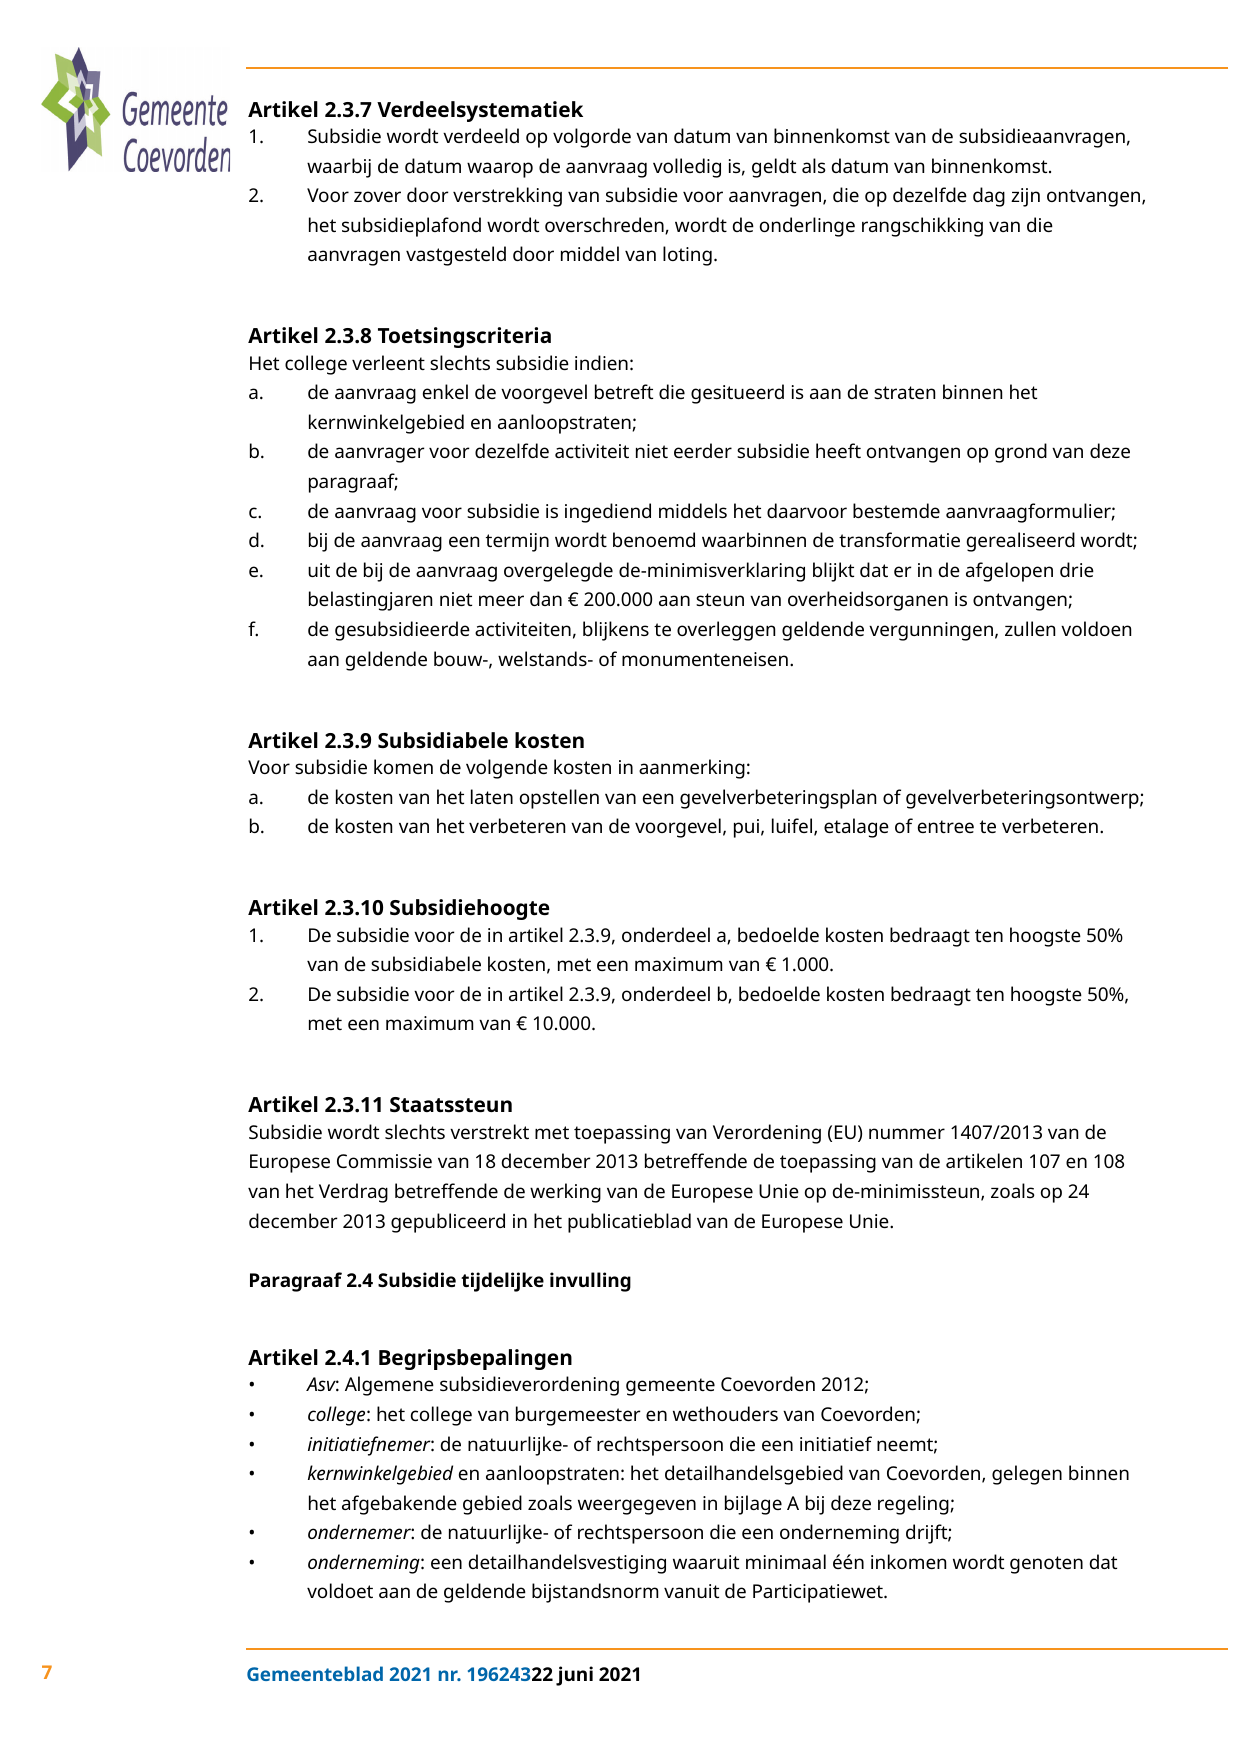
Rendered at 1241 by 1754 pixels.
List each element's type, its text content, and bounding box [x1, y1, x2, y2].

list uit de bij de aanvraag overgelegde de-minimisverklaring blijkt dat er in de afgelopen drie belastingjaren niet meer dan € 200.000 aan steun van overheidsorganen is ontvangen; [248, 557, 1152, 612]
list de aanvrager voor dezelfde activiteit niet eerder subsidie heeft ontvangen op grond van deze paragraaf; [248, 439, 1152, 494]
text Artikel 2.3.11 Staatssteun [248, 1091, 1152, 1119]
list De subsidie voor de in artikel 2.3.9, onderdeel b, bedoelde kosten bedraagt ten hoogste 50%, met een maximum van € 10.000. [248, 981, 1152, 1036]
list Subsidie wordt verdeeld op volgorde van datum van binnenkomst van de subsidieaanvragen, waarbij de datum waarop de aanvraag volledig is, geldt als datum van binnenkomst. [248, 123, 1152, 178]
text Artikel 2.3.7 Verdeelsystematiek [248, 95, 1152, 123]
list Asv: Algemene subsidieverordening gemeente Coevorden 2012; [248, 1372, 1152, 1397]
list onderneming: een detailhandelsvestiging waaruit minimaal één inkomen wordt genoten dat voldoet aan de geldende bijstandsnorm vanuit de Participatiewet. [248, 1549, 1152, 1604]
text Artikel 2.4.1 Begripsbepalingen [248, 1343, 1152, 1372]
list de kosten van het verbeteren van de voorgevel, pui, luifel, etalage of entree te verbeteren. [248, 813, 1152, 839]
text Paragraaf 2.4 Subsidie tijdelijke invulling [248, 1267, 1152, 1293]
list kernwinkelgebied en aanloopstraten: het detailhandelsgebied van Coevorden, gelegen binnen het afgebakende gebied zoals weergegeven in bijlage A bij deze regeling; [248, 1460, 1152, 1516]
list de gesubsidieerde activiteiten, blijkens te overleggen geldende vergunningen, zullen voldoen aan geldende bouw-, welstands- of monumenteneisen. [248, 616, 1152, 672]
list de aanvraag enkel de voorgevel betreft die gesitueerd is aan de straten binnen het kernwinkelgebied en aanloopstraten; [248, 379, 1152, 435]
text Subsidie wordt slechts verstrekt met toepassing van Verordening (EU) nummer 1407/2013 van de Europese Commissie van 18 december 2013 betreffende de toepassing van de artikelen 107 en 108 van het Verdrag betreffende de werking van de Europese Unie op de-minimissteun, zoals op 24 december 2013 gepubliceerd in het publicatieblad van de Europese Unie. [248, 1119, 1152, 1233]
list Voor zover door verstrekking van subsidie voor aanvragen, die op dezelfde dag zijn ontvangen, het subsidieplafond wordt overschreden, wordt de onderlinge rangschikking van die aanvragen vastgesteld door middel van loting. [248, 182, 1152, 267]
text Artikel 2.3.10 Subsidiehoogte [248, 893, 1152, 922]
picture [41, 47, 231, 172]
list initiatiefnemer: de natuurlijke- of rechtspersoon die een initiatief neemt; [248, 1431, 1152, 1456]
text Voor subsidie komen de volgende kosten in aanmerking: [248, 754, 1152, 780]
list bij de aanvraag een termijn wordt benoemd waarbinnen de transformatie gerealiseerd wordt; [248, 527, 1152, 553]
list ondernemer: de natuurlijke- of rechtspersoon die een onderneming drijft; [248, 1519, 1152, 1545]
list college: het college van burgemeester en wethouders van Coevorden; [248, 1401, 1152, 1427]
text Artikel 2.3.8 Toetsingscriteria [248, 322, 1152, 350]
list de aanvraag voor subsidie is ingediend middels het daarvoor bestemde aanvraagformulier; [248, 498, 1152, 524]
list de kosten van het laten opstellen van een gevelverbeteringsplan of gevelverbeteringsontwerp; [248, 784, 1152, 809]
text Het college verleent slechts subsidie indien: [248, 350, 1152, 376]
list De subsidie voor de in artikel 2.3.9, onderdeel a, bedoelde kosten bedraagt ten hoogste 50% van de subsidiabele kosten, met een maximum van € 1.000. [248, 922, 1152, 977]
text Artikel 2.3.9 Subsidiabele kosten [248, 726, 1152, 754]
